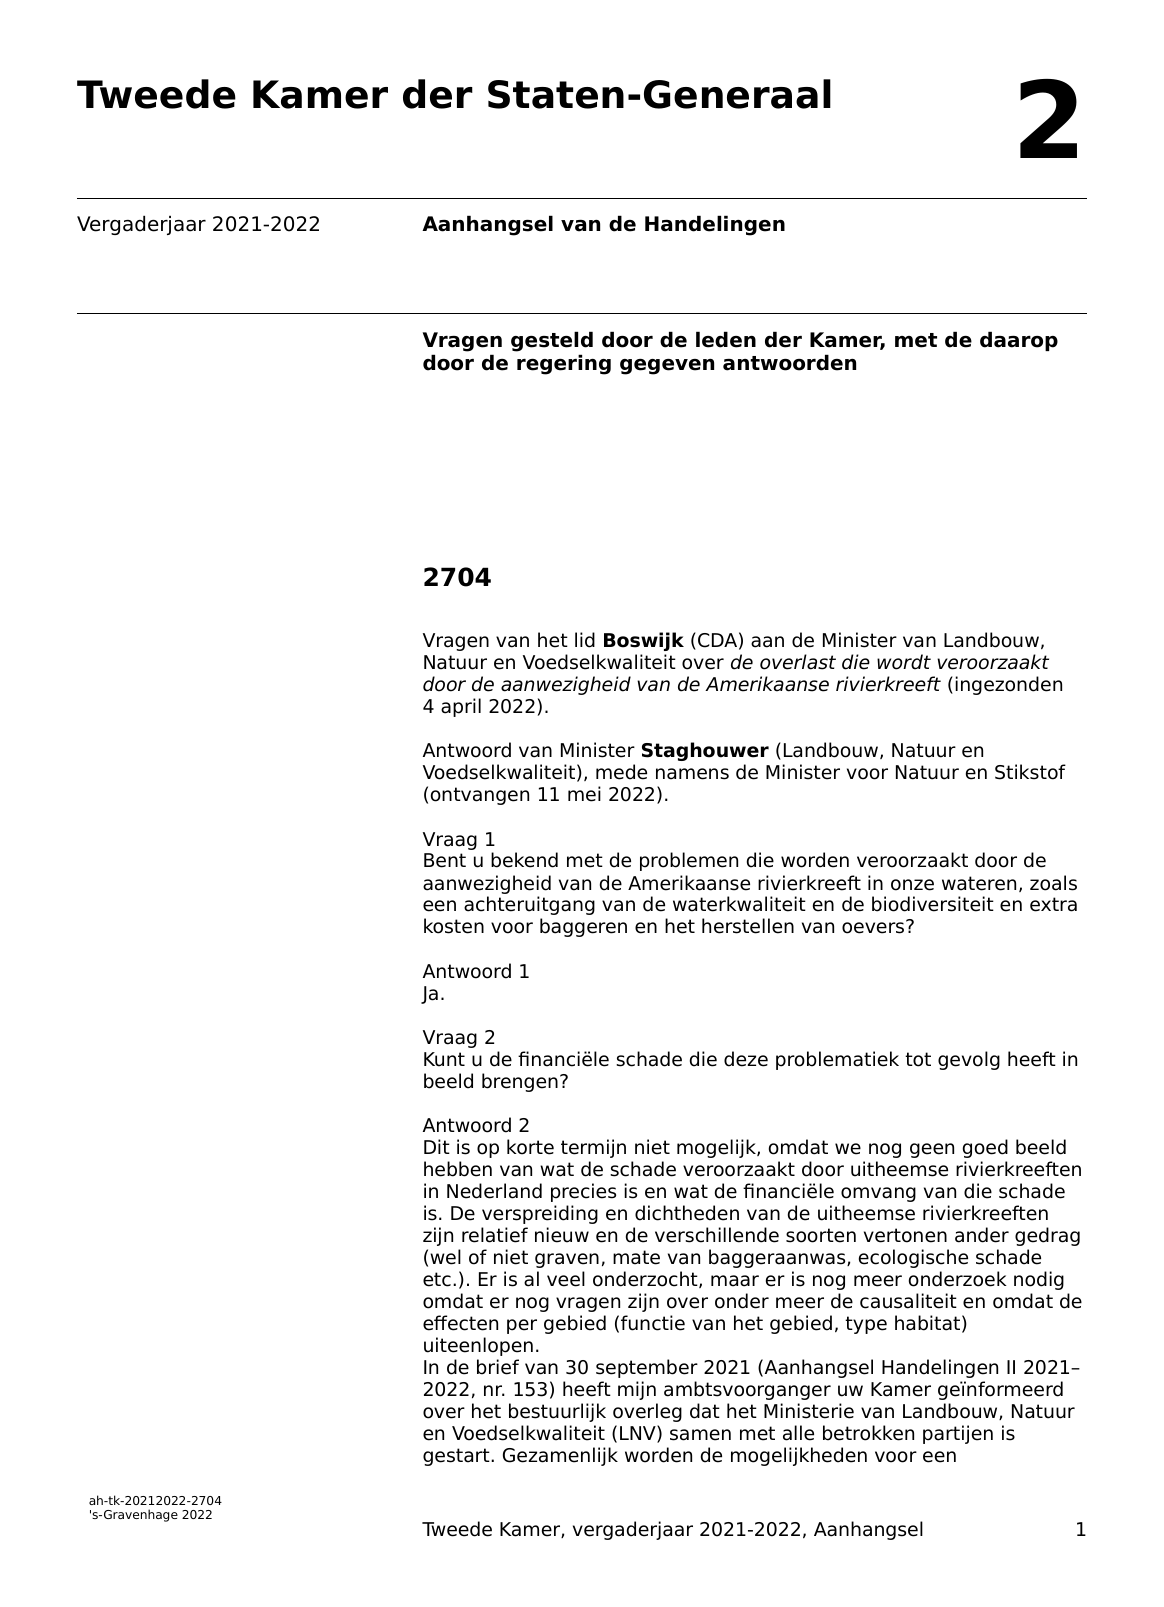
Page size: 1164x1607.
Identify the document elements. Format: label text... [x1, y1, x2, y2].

table_cell Vragen gesteld door de leden der Kamer, met de daarop door de regering gegeven antwoorden [422, 314, 1087, 375]
table_header 2 [886, 59, 1087, 198]
text Vraag 1 [422, 828, 1087, 850]
table_header Tweede Kamer der Staten-Generaal [77, 59, 886, 198]
table_cell Aanhangsel van de Handelingen [422, 199, 1087, 313]
text 2704 [422, 563, 1087, 592]
text Kunt u de financiële schade die deze problematiek tot gevolg heeft in beeld brengen? [422, 1049, 1087, 1093]
table_cell [77, 314, 422, 375]
text Ja. [422, 982, 1087, 1004]
text Antwoord van Minister Staghouwer (Landbouw, Natuur en Voedselkwaliteit), mede namens de Minister voor Natuur en Stikstof (ontvangen 11 mei 2022). [422, 740, 1087, 806]
text 's-Gravenhage 2022 [88, 1508, 323, 1522]
text In de brief van 30 september 2021 (Aanhangsel Handelingen II 2021–2022, nr. 153) heeft mijn ambtsvoorganger uw Kamer geïnformeerd over het bestuurlijk overleg dat het Ministerie van Landbouw, Natuur en Voedselkwaliteit (LNV) samen met alle betrokken partijen is gestart. Gezamenlijk worden de mogelijkheden voor een [422, 1357, 1087, 1466]
text Dit is op korte termijn niet mogelijk, omdat we nog geen goed beeld hebben van wat de schade veroorzaakt door uitheemse rivierkreeften in Nederland precies is en wat de financiële omvang van die schade is. De verspreiding en dichtheden van de uitheemse rivierkreeften zijn relatief nieuw en de verschillende soorten vertonen ander gedrag (wel of niet graven, mate van baggeraanwas, ecologische schade etc.). Er is al veel onderzocht, maar er is nog meer onderzoek nodig omdat er nog vragen zijn over onder meer de causaliteit en omdat de effecten per gebied (functie van het gebied, type habitat) uiteenlopen. [422, 1137, 1087, 1357]
text ah-tk-20212022-2704 [88, 1494, 323, 1508]
text Vraag 2 [422, 1027, 1087, 1049]
text Antwoord 2 [422, 1115, 1087, 1137]
text Antwoord 1 [422, 961, 1087, 982]
text Bent u bekend met de problemen die worden veroorzaakt door de aanwezigheid van de Amerikaanse rivierkreeft in onze wateren, zoals een achteruitgang van de waterkwaliteit en de biodiversiteit en extra kosten voor baggeren en het herstellen van oevers? [422, 850, 1087, 938]
text Vragen van het lid Boswijk (CDA) aan de Minister van Landbouw, Natuur en Voedselkwaliteit over de overlast die wordt veroorzaakt door de aanwezigheid van de Amerikaanse rivierkreeft (ingezonden 4 april 2022). [422, 630, 1087, 718]
table_cell Vergaderjaar 2021-2022 [77, 199, 422, 313]
